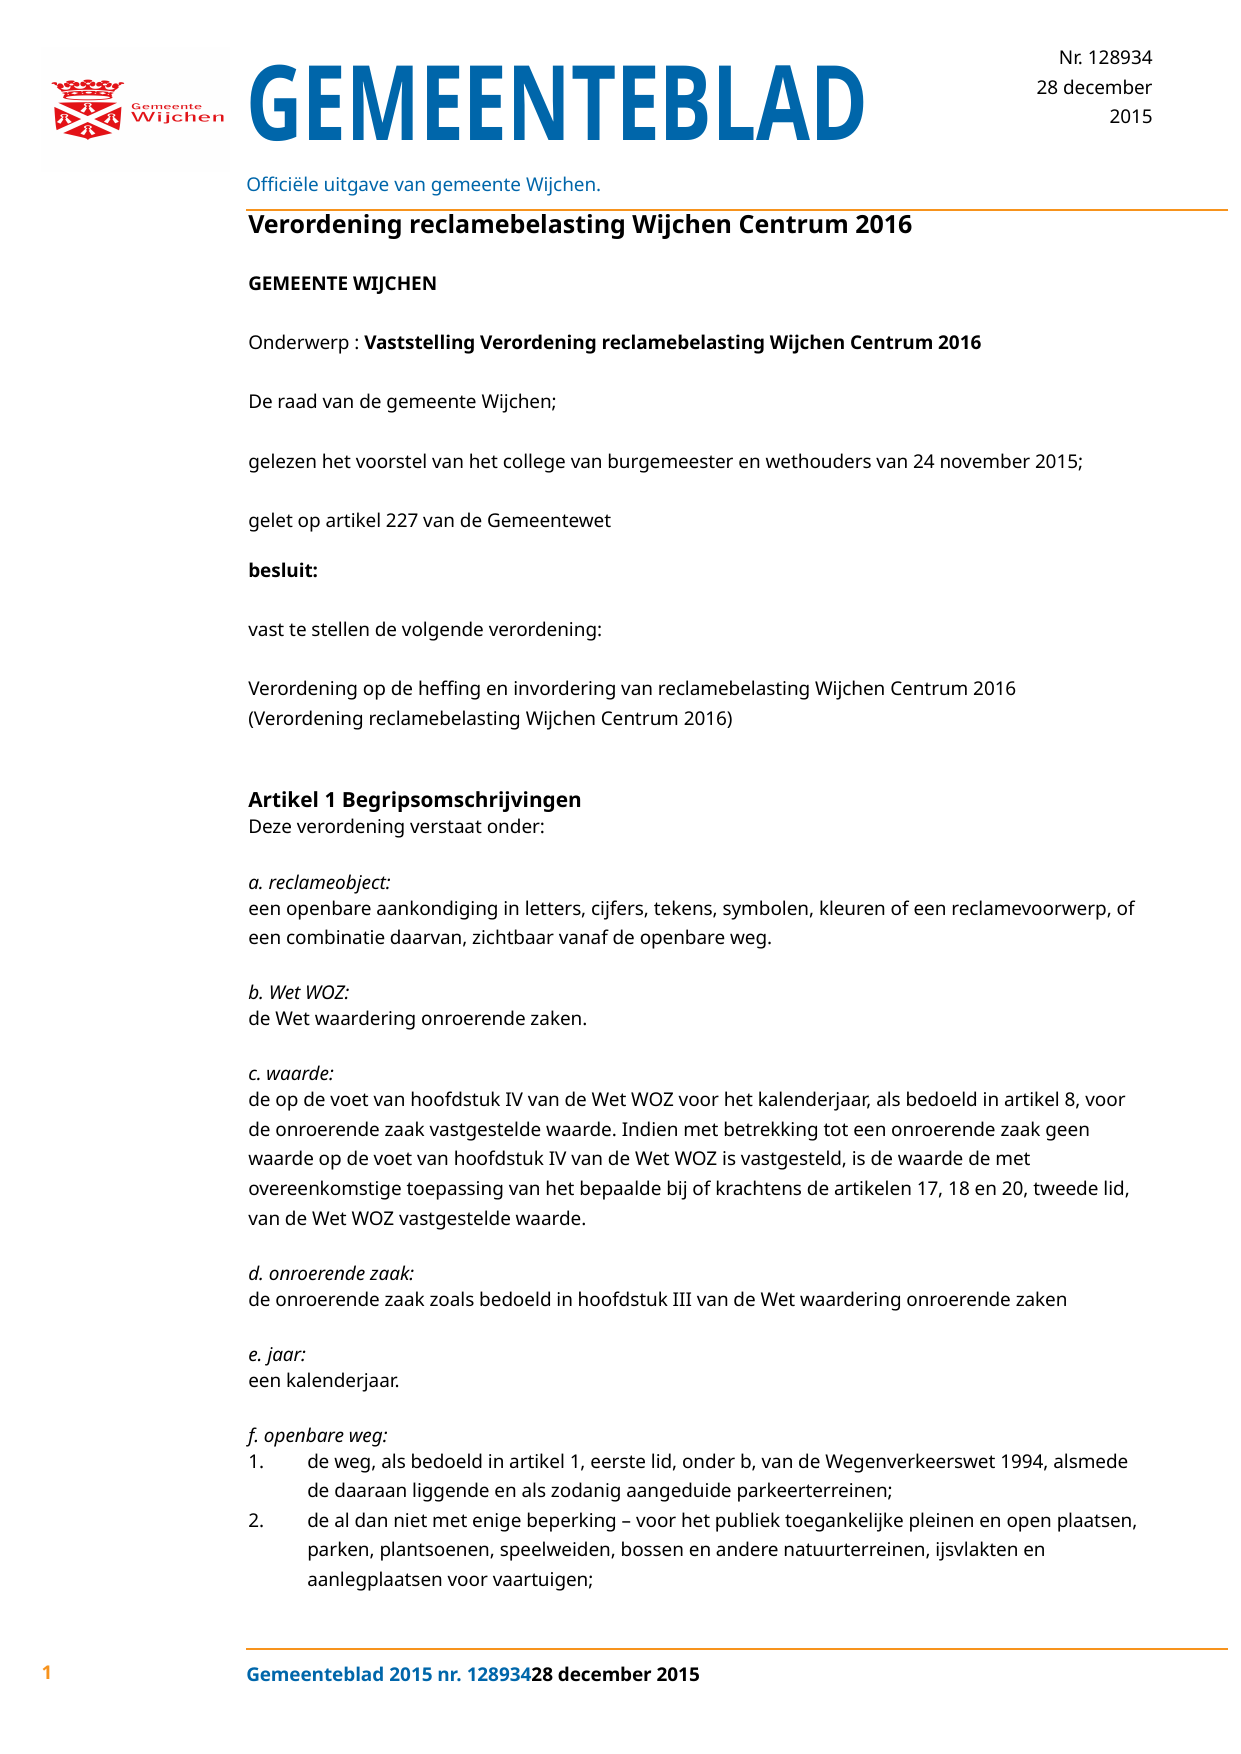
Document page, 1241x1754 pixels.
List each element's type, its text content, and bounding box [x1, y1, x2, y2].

text gelet op artikel 227 van de Gemeentewet [248, 507, 1152, 533]
text de Wet waardering onroerende zaken. [248, 1005, 1152, 1031]
text De raad van de gemeente Wijchen; [248, 389, 1152, 414]
text een openbare aankondiging in letters, cijfers, tekens, symbolen, kleuren of een reclamevoorwerp, of een combinatie daarvan, zichtbaar vanaf de openbare weg. [248, 895, 1152, 950]
text Verordening op de heffing en invordering van reclamebelasting Wijchen Centrum 2016 [248, 676, 1152, 701]
text GEMEENTE WIJCHEN [248, 270, 1152, 296]
text besluit: [248, 557, 1152, 583]
list de al dan niet met enige beperking – voor het publiek toegankelijke pleinen en open plaatsen, parken, plantsoenen, speelweiden, bossen en andere natuurterreinen, ijsvlakten en aanlegplaatsen voor vaartuigen; [248, 1507, 1152, 1592]
picture [41, 47, 231, 172]
text gelezen het voorstel van het college van burgemeester en wethouders van 24 november 2015; [248, 448, 1152, 473]
text Onderwerp : Vaststelling Verordening reclamebelasting Wijchen Centrum 2016 [248, 329, 1152, 355]
text e. jaar: [248, 1341, 1152, 1367]
text Verordening reclamebelasting Wijchen Centrum 2016 [248, 211, 1152, 241]
text c. waarde: [248, 1061, 1152, 1086]
text Artikel 1 Begripsomschrijvingen [248, 785, 1152, 814]
text b. Wet WOZ: [248, 979, 1152, 1005]
text vast te stellen de volgende verordening: [248, 616, 1152, 642]
text a. reclameobject: [248, 869, 1152, 895]
text de onroerende zaak zoals bedoeld in hoofdstuk III van de Wet waardering onroerende zaken [248, 1286, 1152, 1311]
text Deze verordening verstaat onder: [248, 814, 1152, 839]
text f. openbare weg: [248, 1422, 1152, 1448]
text (Verordening reclamebelasting Wijchen Centrum 2016) [248, 705, 1152, 731]
text de op de voet van hoofdstuk IV van de Wet WOZ voor het kalenderjaar, als bedoeld in artikel 8, voor de onroerende zaak vastgestelde waarde. Indien met betrekking tot een onroerende zaak geen waarde op de voet van hoofdstuk IV van de Wet WOZ is vastgesteld, is de waarde de met overeenkomstige toepassing van het bepaalde bij of krachtens de artikelen 17, 18 en 20, tweede lid, van de Wet WOZ vastgestelde waarde. [248, 1086, 1152, 1230]
text d. onroerende zaak: [248, 1260, 1152, 1286]
list de weg, als bedoeld in artikel 1, eerste lid, onder b, van de Wegenverkeerswet 1994, alsmede de daaraan liggende en als zodanig aangeduide parkeerterreinen; [248, 1448, 1152, 1503]
text een kalenderjaar. [248, 1367, 1152, 1392]
